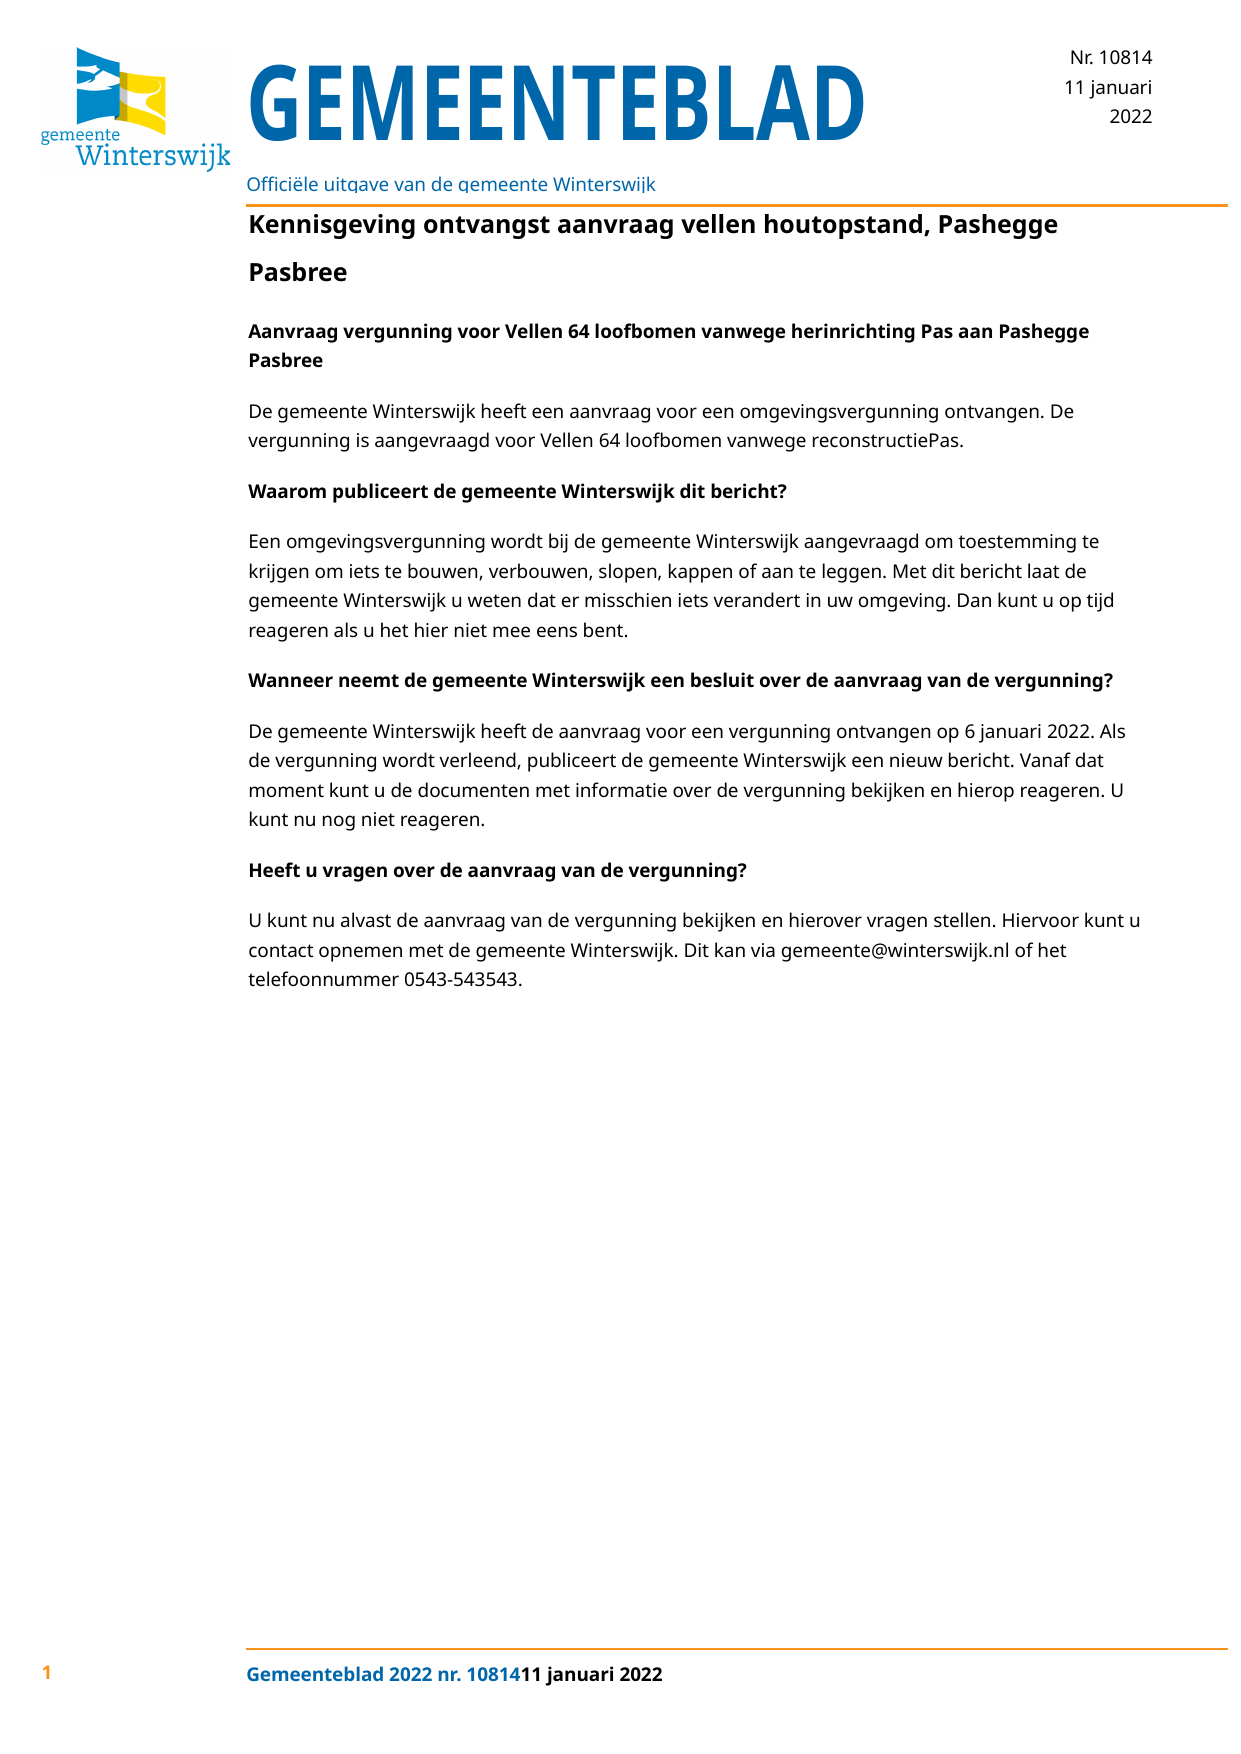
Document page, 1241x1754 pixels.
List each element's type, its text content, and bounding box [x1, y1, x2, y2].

text Een omgevingsvergunning wordt bij de gemeente Winterswijk aangevraagd om toestemming te krijgen om iets te bouwen, verbouwen, slopen, kappen of aan te leggen. Met dit bericht laat de gemeente Winterswijk u weten dat er misschien iets verandert in uw omgeving. Dan kunt u op tijd reageren als u het hier niet mee eens bent. [248, 528, 1152, 643]
text Kennisgeving ontvangst aanvraag vellen houtopstand, Pashegge Pasbree [248, 207, 1152, 288]
text U kunt nu alvast de aanvraag van de vergunning bekijken en hierover vragen stellen. Hiervoor kunt u contact opnemen met de gemeente Winterswijk. Dit kan via gemeente@winterswijk.nl of het telefoonnummer 0543-543543. [248, 907, 1152, 992]
picture [225, 153, 231, 162]
text Heeft u vragen over de aanvraag van de vergunning? [248, 857, 1152, 883]
text Wanneer neemt de gemeente Winterswijk een besluit over de aanvraag van de vergunning? [248, 667, 1152, 693]
text De gemeente Winterswijk heeft een aanvraag voor een omgevingsvergunning ontvangen. De vergunning is aangevraagd voor Vellen 64 loofbomen vanwege reconstructiePas. [248, 398, 1152, 453]
text De gemeente Winterswijk heeft de aanvraag voor een vergunning ontvangen op 6 januari 2022. Als de vergunning wordt verleend, publiceert de gemeente Winterswijk een nieuw bericht. Vanaf dat moment kunt u de documenten met informatie over de vergunning bekijken en hierop reageren. U kunt nu nog niet reageren. [248, 718, 1152, 832]
picture [41, 47, 231, 172]
text Waarom publiceert de gemeente Winterswijk dit bericht? [248, 478, 1152, 504]
text Aanvraag vergunning voor Vellen 64 loofbomen vanwege herinrichting Pas aan Pashegge Pasbree [248, 318, 1152, 373]
